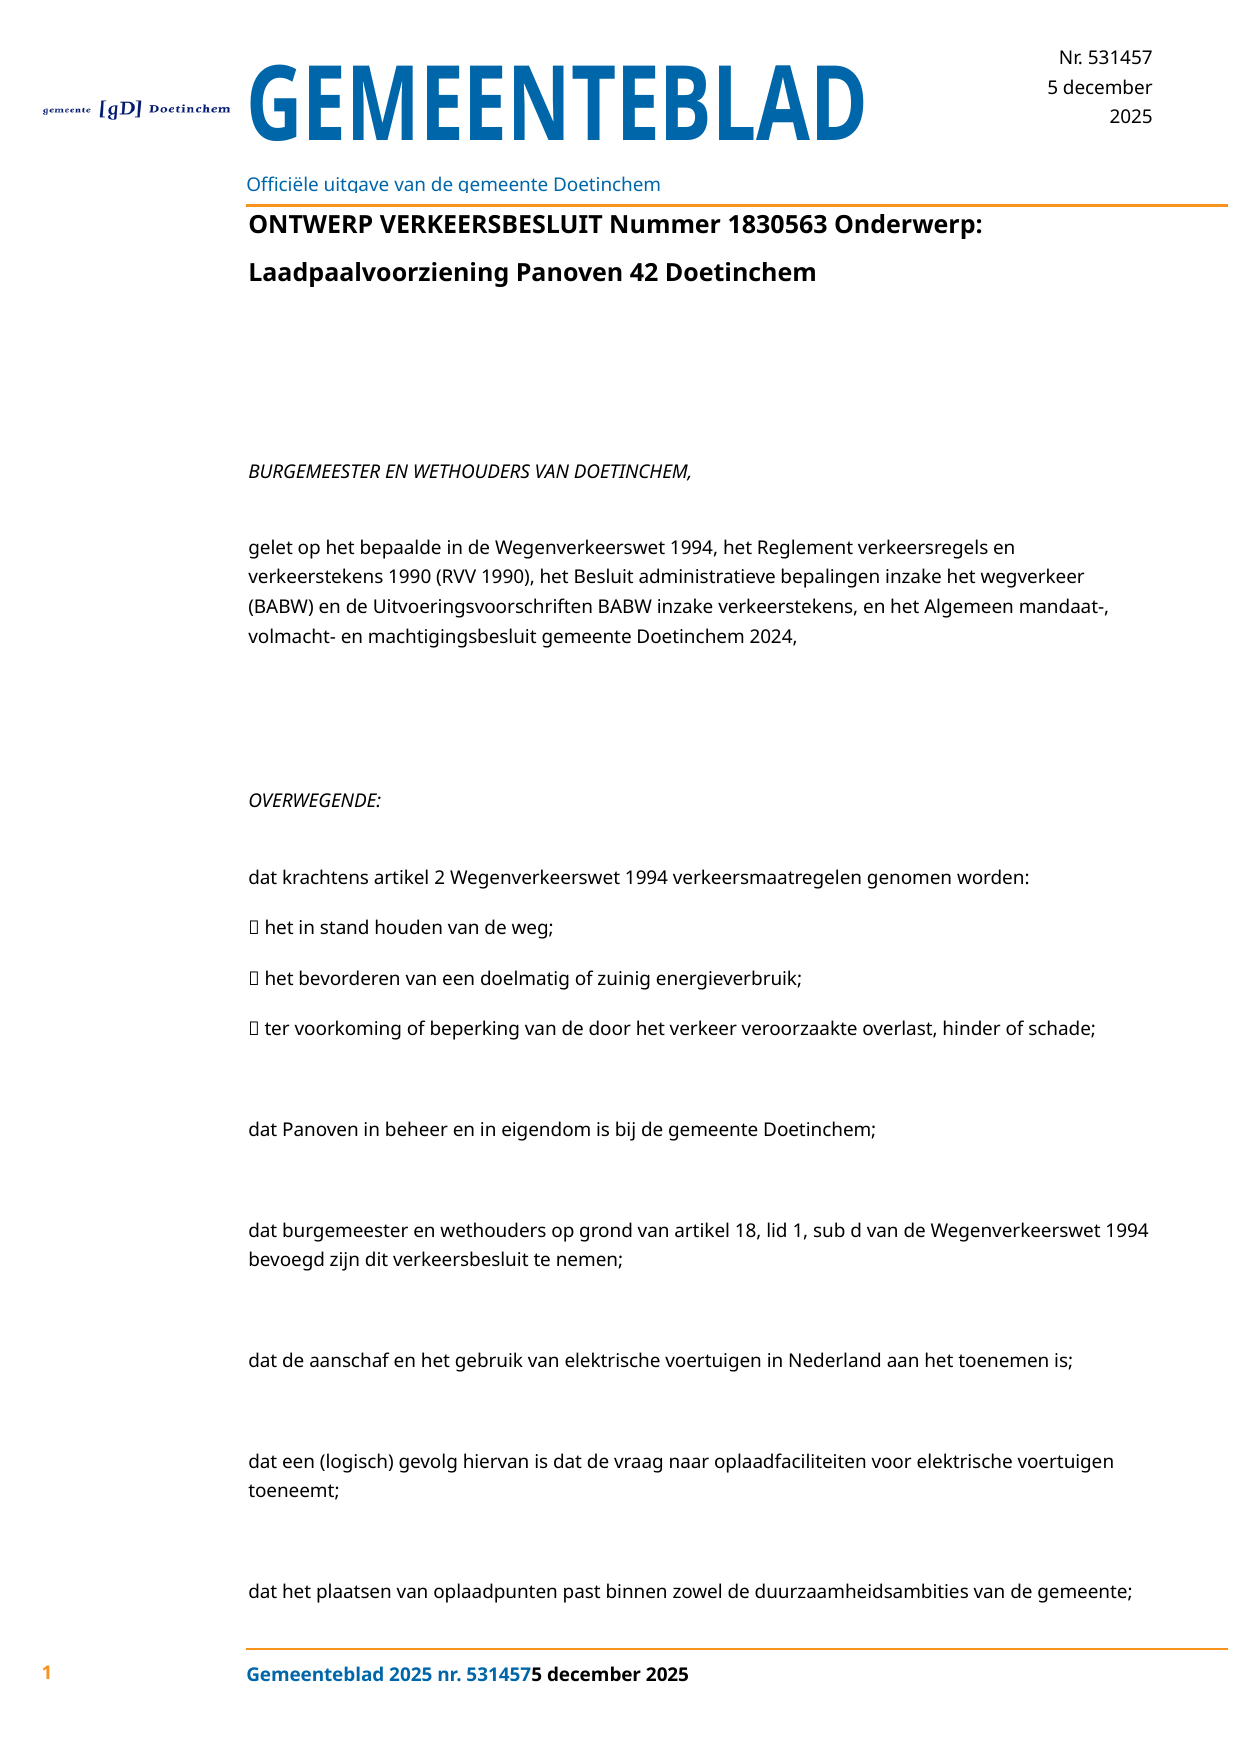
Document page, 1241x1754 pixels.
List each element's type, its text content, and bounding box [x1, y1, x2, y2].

text dat de aanschaf en het gebruik van elektrische voertuigen in Nederland aan het toenemen is; [248, 1347, 1152, 1373]
text  het bevorderen van een doelmatig of zuinig energieverbruik; [248, 965, 1152, 990]
text dat Panoven in beheer en in eigendom is bij de gemeente Doetinchem; [248, 1116, 1152, 1142]
text  het in stand houden van de weg; [248, 914, 1152, 940]
picture [41, 47, 231, 172]
text gelet op het bepaalde in de Wegenverkeerswet 1994, het Reglement verkeersregels en verkeerstekens 1990 (RVV 1990), het Besluit administratieve bepalingen inzake het wegverkeer (BABW) en de Uitvoeringsvoorschriften BABW inzake verkeerstekens, en het Algemeen mandaat-, volmacht- en machtigingsbesluit gemeente Doetinchem 2024, [248, 534, 1152, 649]
text OVERWEGENDE: [248, 788, 1152, 813]
text  ter voorkoming of beperking van de door het verkeer veroorzaakte overlast, hinder of schade; [248, 1015, 1152, 1041]
text dat het plaatsen van oplaadpunten past binnen zowel de duurzaamheidsambities van de gemeente; [248, 1578, 1152, 1604]
text dat burgemeester en wethouders op grond van artikel 18, lid 1, sub d van de Wegenverkeerswet 1994 bevoegd zijn dit verkeersbesluit te nemen; [248, 1217, 1152, 1272]
text dat krachtens artikel 2 Wegenverkeerswet 1994 verkeersmaatregelen genomen worden: [248, 864, 1152, 889]
text BURGEMEESTER EN WETHOUDERS VAN DOETINCHEM, [248, 458, 1152, 484]
text ONTWERP VERKEERSBESLUIT Nummer 1830563 Onderwerp: Laadpaalvoorziening Panoven 42 Doetinchem [248, 207, 1152, 288]
text dat een (logisch) gevolg hiervan is dat de vraag naar oplaadfaciliteiten voor elektrische voertuigen toeneemt; [248, 1448, 1152, 1503]
